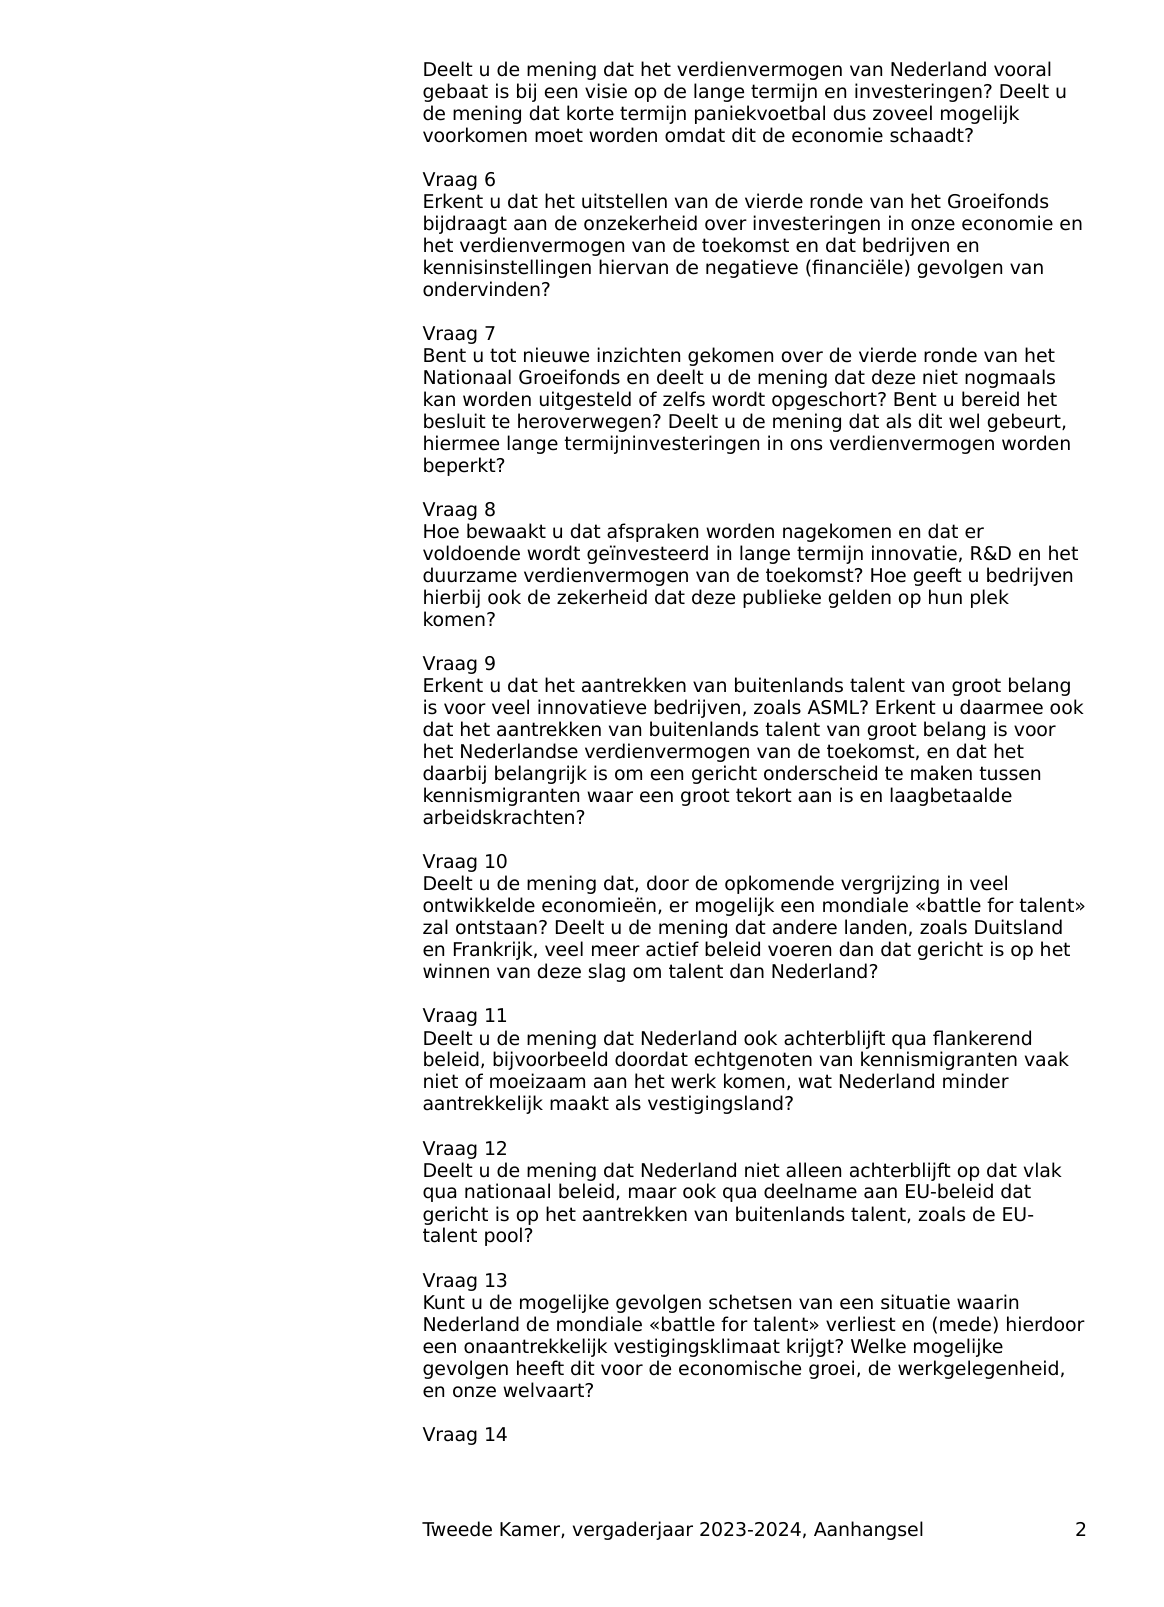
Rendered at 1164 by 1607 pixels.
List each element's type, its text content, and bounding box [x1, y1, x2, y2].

text Bent u tot nieuwe inzichten gekomen over de vierde ronde van het Nationaal Groeifonds en deelt u de mening dat deze niet nogmaals kan worden uitgesteld of zelfs wordt opgeschort? Bent u bereid het besluit te heroverwegen? Deelt u de mening dat als dit wel gebeurt, hiermee lange termijninvesteringen in ons verdienvermogen worden beperkt? [422, 345, 1087, 477]
text Hoe bewaakt u dat afspraken worden nagekomen en dat er voldoende wordt geïnvesteerd in lange termijn innovatie, R&D en het duurzame verdienvermogen van de toekomst? Hoe geeft u bedrijven hierbij ook de zekerheid dat deze publieke gelden op hun plek komen? [422, 521, 1087, 631]
text Vraag 13 [422, 1269, 1087, 1292]
text Vraag 14 [422, 1424, 1087, 1446]
text Deelt u de mening dat het verdienvermogen van Nederland vooral gebaat is bij een visie op de lange termijn en investeringen? Deelt u de mening dat korte termijn paniekvoetbal dus zoveel mogelijk voorkomen moet worden omdat dit de economie schaadt? [422, 59, 1087, 147]
text Kunt u de mogelijke gevolgen schetsen van een situatie waarin Nederland de mondiale «battle for talent» verliest en (mede) hierdoor een onaantrekkelijk vestigingsklimaat krijgt? Welke mogelijke gevolgen heeft dit voor de economische groei, de werkgelegenheid, en onze welvaart? [422, 1292, 1087, 1401]
text Deelt u de mening dat Nederland ook achterblijft qua flankerend beleid, bijvoorbeeld doordat echtgenoten van kennismigranten vaak niet of moeizaam aan het werk komen, wat Nederland minder aantrekkelijk maakt als vestigingsland? [422, 1027, 1087, 1115]
text Vraag 7 [422, 323, 1087, 345]
text Erkent u dat het aantrekken van buitenlands talent van groot belang is voor veel innovatieve bedrijven, zoals ASML? Erkent u daarmee ook dat het aantrekken van buitenlands talent van groot belang is voor het Nederlandse verdienvermogen van de toekomst, en dat het daarbij belangrijk is om een gericht onderscheid te maken tussen kennismigranten waar een groot tekort aan is en laagbetaalde arbeidskrachten? [422, 675, 1087, 829]
text Vraag 11 [422, 1005, 1087, 1027]
text Vraag 8 [422, 499, 1087, 521]
text Vraag 6 [422, 169, 1087, 191]
text Vraag 9 [422, 653, 1087, 675]
text Deelt u de mening dat, door de opkomende vergrijzing in veel ontwikkelde economieën, er mogelijk een mondiale «battle for talent» zal ontstaan? Deelt u de mening dat andere landen, zoals Duitsland en Frankrijk, veel meer actief beleid voeren dan dat gericht is op het winnen van deze slag om talent dan Nederland? [422, 873, 1087, 983]
text Erkent u dat het uitstellen van de vierde ronde van het Groeifonds bijdraagt aan de onzekerheid over investeringen in onze economie en het verdienvermogen van de toekomst en dat bedrijven en kennisinstellingen hiervan de negatieve (financiële) gevolgen van ondervinden? [422, 191, 1087, 301]
text Deelt u de mening dat Nederland niet alleen achterblijft op dat vlak qua nationaal beleid, maar ook qua deelname aan EU-beleid dat gericht is op het aantrekken van buitenlands talent, zoals de EU-talent pool? [422, 1159, 1087, 1247]
text Vraag 10 [422, 851, 1087, 873]
text Vraag 12 [422, 1137, 1087, 1159]
